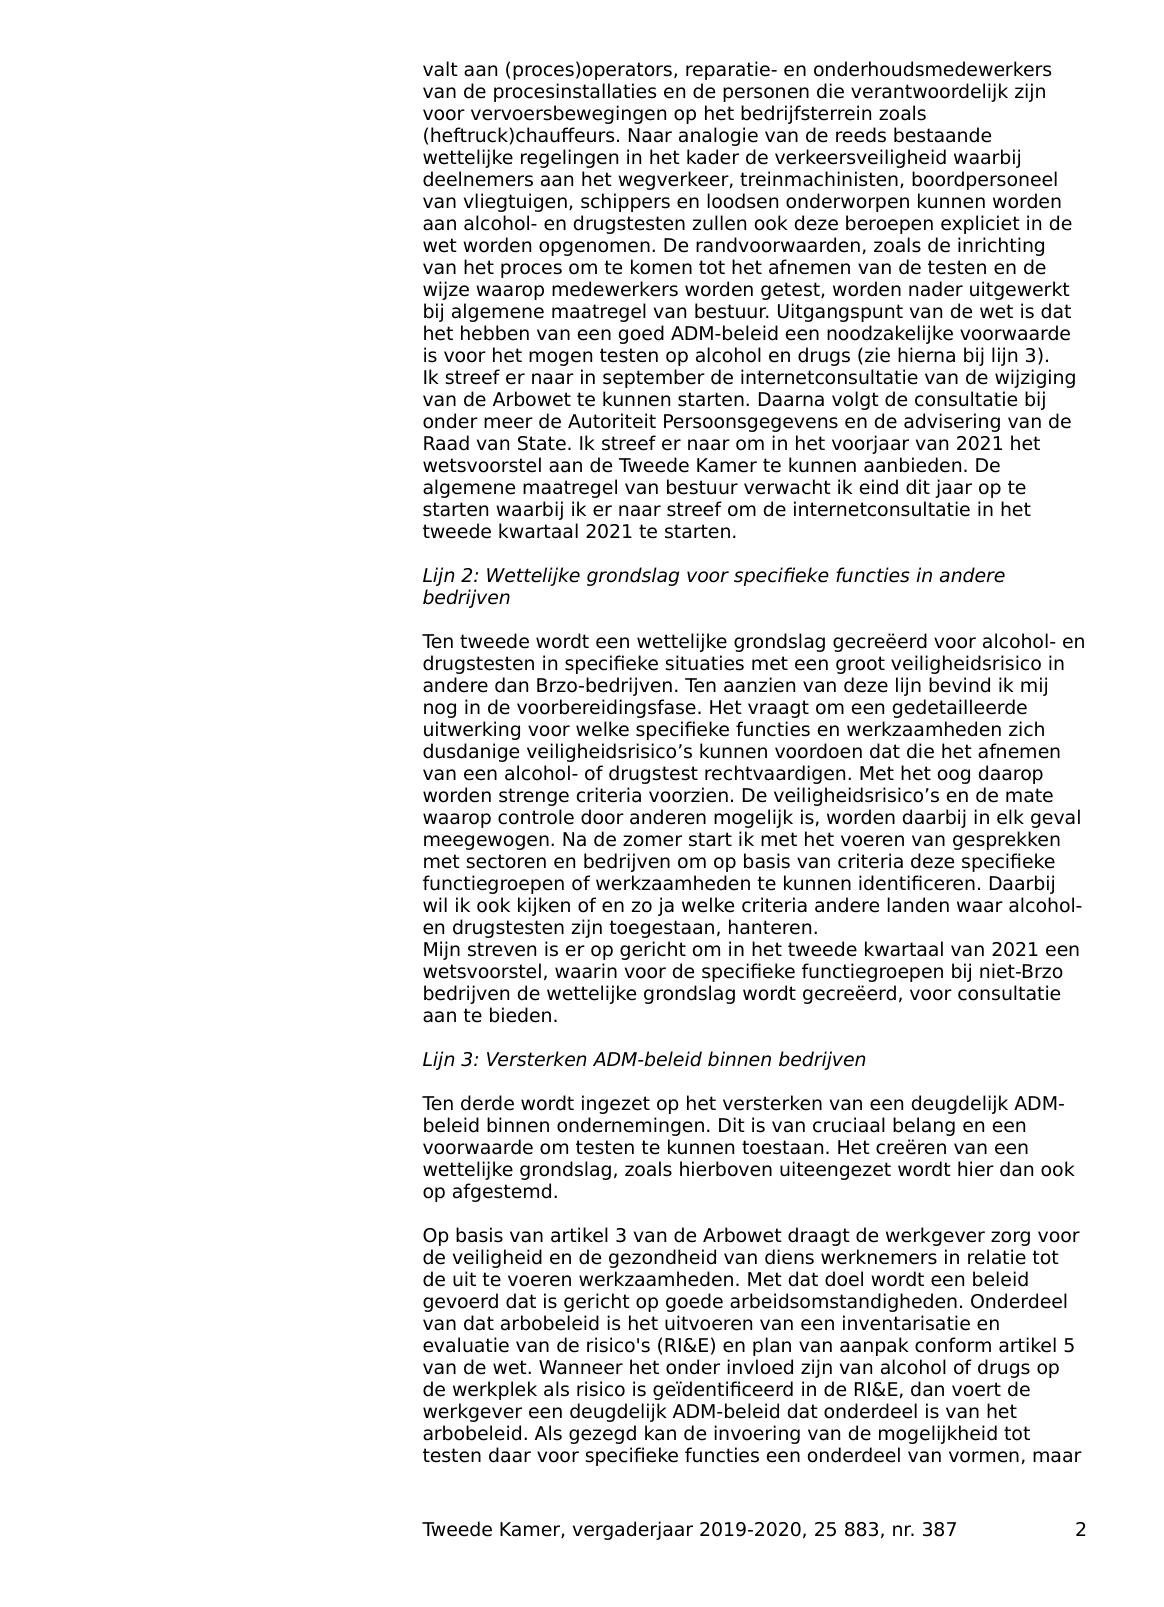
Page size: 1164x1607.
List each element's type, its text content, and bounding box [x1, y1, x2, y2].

text valt aan (proces)operators, reparatie- en onderhoudsmedewerkers van de procesinstallaties en de personen die verantwoordelijk zijn voor vervoersbewegingen op het bedrijfsterrein zoals (heftruck)chauffeurs. Naar analogie van de reeds bestaande wettelijke regelingen in het kader de verkeersveiligheid waarbij deelnemers aan het wegverkeer, treinmachinisten, boordpersoneel van vliegtuigen, schippers en loodsen onderworpen kunnen worden aan alcohol- en drugstesten zullen ook deze beroepen expliciet in de wet worden opgenomen. De randvoorwaarden, zoals de inrichting van het proces om te komen tot het afnemen van de testen en de wijze waarop medewerkers worden getest, worden nader uitgewerkt bij algemene maatregel van bestuur. Uitgangspunt van de wet is dat het hebben van een goed ADM-beleid een noodzakelijke voorwaarde is voor het mogen testen op alcohol en drugs (zie hierna bij lijn 3). [422, 59, 1087, 367]
text Mijn streven is er op gericht om in het tweede kwartaal van 2021 een wetsvoorstel, waarin voor de specifieke functiegroepen bij niet-Brzo bedrijven de wettelijke grondslag wordt gecreëerd, voor consultatie aan te bieden. [422, 939, 1087, 1027]
subtitle Lijn 3: Versterken ADM-beleid binnen bedrijven [422, 1049, 1087, 1071]
subtitle Lijn 2: Wettelijke grondslag voor specifieke functies in andere bedrijven [422, 565, 1087, 609]
text Ten tweede wordt een wettelijke grondslag gecreëerd voor alcohol- en drugstesten in specifieke situaties met een groot veiligheidsrisico in andere dan Brzo-bedrijven. Ten aanzien van deze lijn bevind ik mij nog in de voorbereidingsfase. Het vraagt om een gedetailleerde uitwerking voor welke specifieke functies en werkzaamheden zich dusdanige veiligheidsrisico’s kunnen voordoen dat die het afnemen van een alcohol- of drugstest rechtvaardigen. Met het oog daarop worden strenge criteria voorzien. De veiligheidsrisico’s en de mate waarop controle door anderen mogelijk is, worden daarbij in elk geval meegewogen. Na de zomer start ik met het voeren van gesprekken met sectoren en bedrijven om op basis van criteria deze specifieke functiegroepen of werkzaamheden te kunnen identificeren. Daarbij wil ik ook kijken of en zo ja welke criteria andere landen waar alcohol- en drugstesten zijn toegestaan, hanteren. [422, 631, 1087, 939]
text Op basis van artikel 3 van de Arbowet draagt de werkgever zorg voor de veiligheid en de gezondheid van diens werknemers in relatie tot de uit te voeren werkzaamheden. Met dat doel wordt een beleid gevoerd dat is gericht op goede arbeidsomstandigheden. Onderdeel van dat arbobeleid is het uitvoeren van een inventarisatie en evaluatie van de risico's (RI&E) en plan van aanpak conform artikel 5 van de wet. Wanneer het onder invloed zijn van alcohol of drugs op de werkplek als risico is geïdentificeerd in de RI&E, dan voert de werkgever een deugdelijk ADM-beleid dat onderdeel is van het arbobeleid. Als gezegd kan de invoering van de mogelijkheid tot testen daar voor specifieke functies een onderdeel van vormen, maar [422, 1225, 1087, 1467]
text Ten derde wordt ingezet op het versterken van een deugdelijk ADM-beleid binnen ondernemingen. Dit is van cruciaal belang en een voorwaarde om testen te kunnen toestaan. Het creëren van een wettelijke grondslag, zoals hierboven uiteengezet wordt hier dan ook op afgestemd. [422, 1093, 1087, 1203]
text Ik streef er naar in september de internetconsultatie van de wijziging van de Arbowet te kunnen starten. Daarna volgt de consultatie bij onder meer de Autoriteit Persoonsgegevens en de advisering van de Raad van State. Ik streef er naar om in het voorjaar van 2021 het wetsvoorstel aan de Tweede Kamer te kunnen aanbieden. De algemene maatregel van bestuur verwacht ik eind dit jaar op te starten waarbij ik er naar streef om de internetconsultatie in het tweede kwartaal 2021 te starten. [422, 367, 1087, 543]
